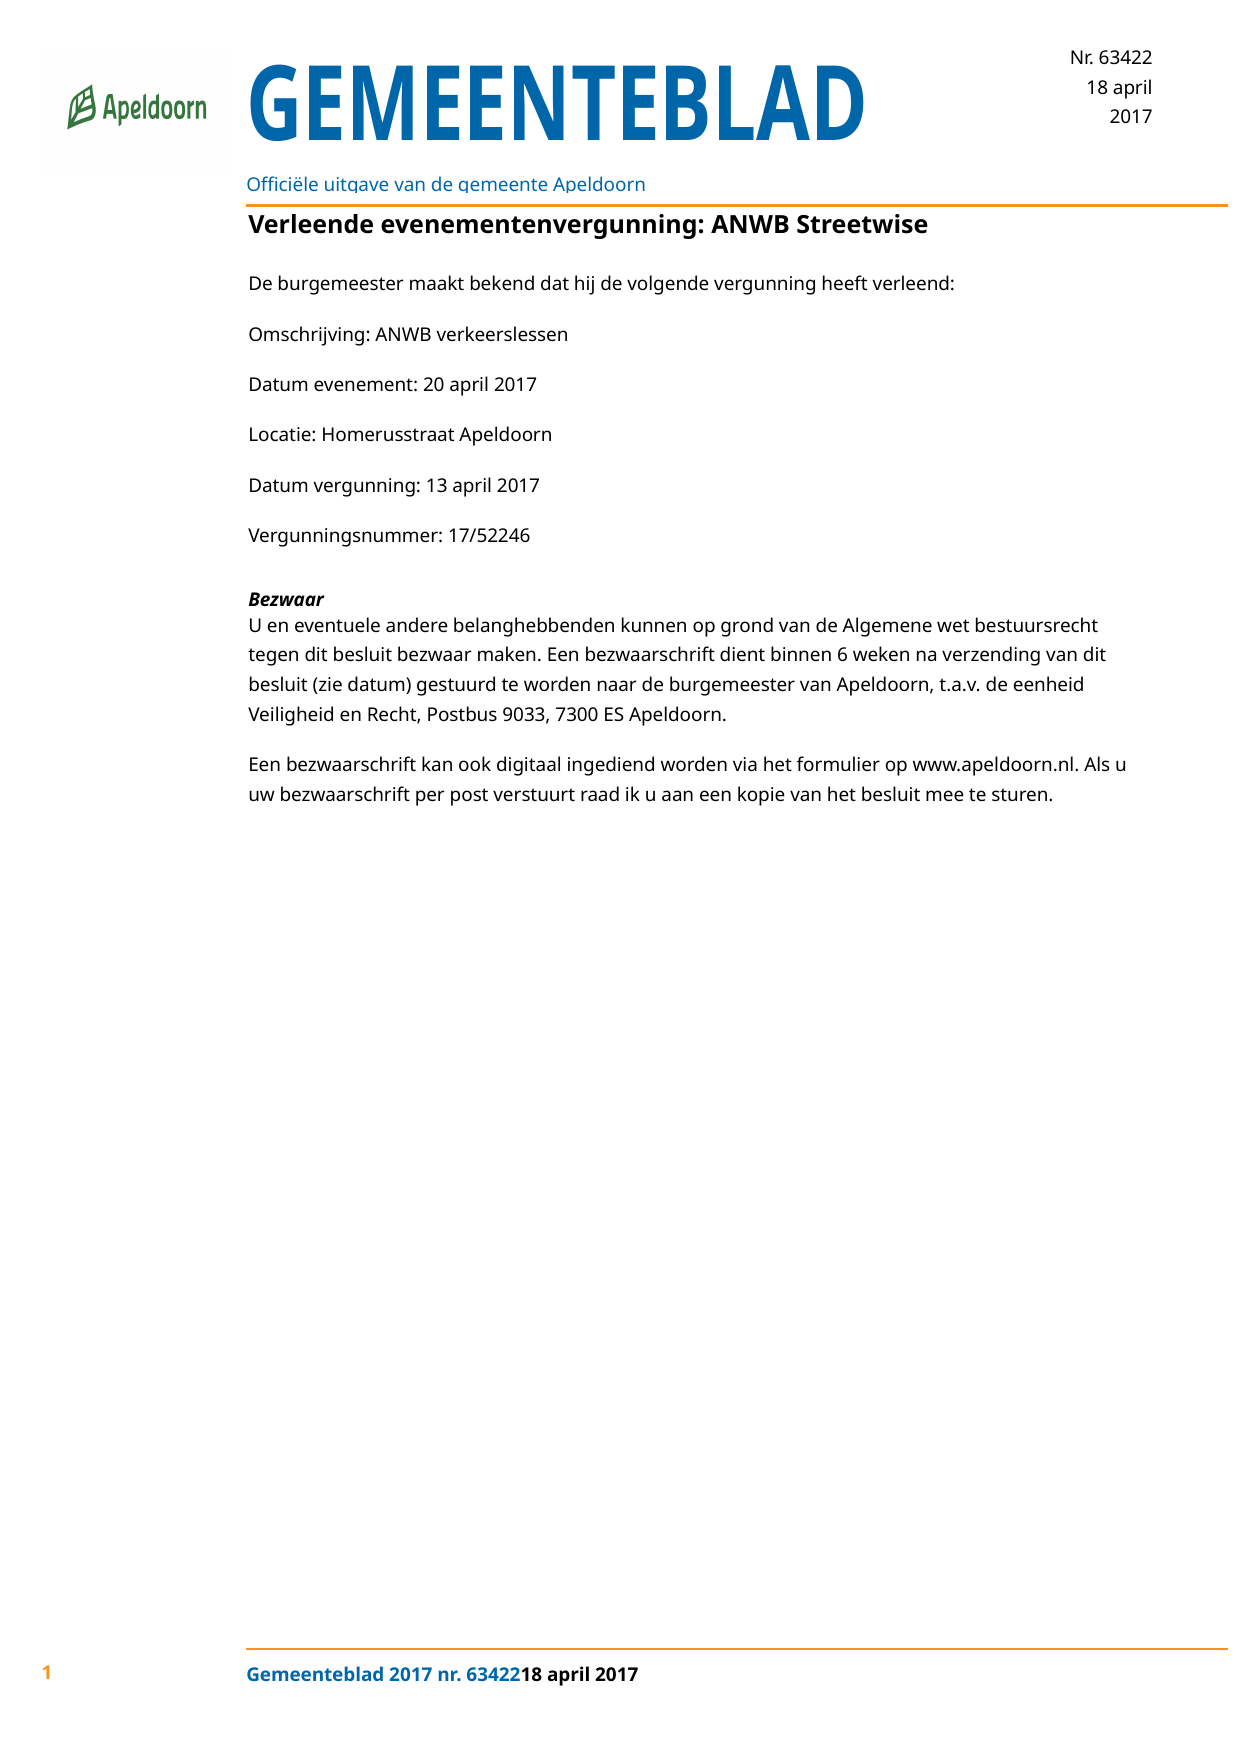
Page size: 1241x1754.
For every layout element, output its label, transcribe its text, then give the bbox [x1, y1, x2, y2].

text Omschrijving: ANWB verkeerslessen [248, 321, 1152, 346]
text Locatie: Homerusstraat Apeldoorn [248, 422, 1152, 447]
text Bezwaar [248, 586, 1152, 612]
text Verleende evenementenvergunning: ANWB Streetwise [248, 207, 1152, 241]
text Datum evenement: 20 april 2017 [248, 371, 1152, 397]
text U en eventuele andere belanghebbenden kunnen op grond van de Algemene wet bestuursrecht tegen dit besluit bezwaar maken. Een bezwaarschrift dient binnen 6 weken na verzending van dit besluit (zie datum) gestuurd te worden naar de burgemeester van Apeldoorn, t.a.v. de eenheid Veiligheid en Recht, Postbus 9033, 7300 ES Apeldoorn. [248, 612, 1152, 727]
text De burgemeester maakt bekend dat hij de volgende vergunning heeft verleend: [248, 270, 1152, 296]
text Datum vergunning: 13 april 2017 [248, 472, 1152, 498]
text Vergunningsnummer: 17/52246 [248, 522, 1152, 548]
text Een bezwaarschrift kan ook digitaal ingediend worden via het formulier op www.apeldoorn.nl. Als u uw bezwaarschrift per post verstuurt raad ik u aan een kopie van het besluit mee te sturen. [248, 751, 1152, 807]
picture [41, 47, 231, 172]
